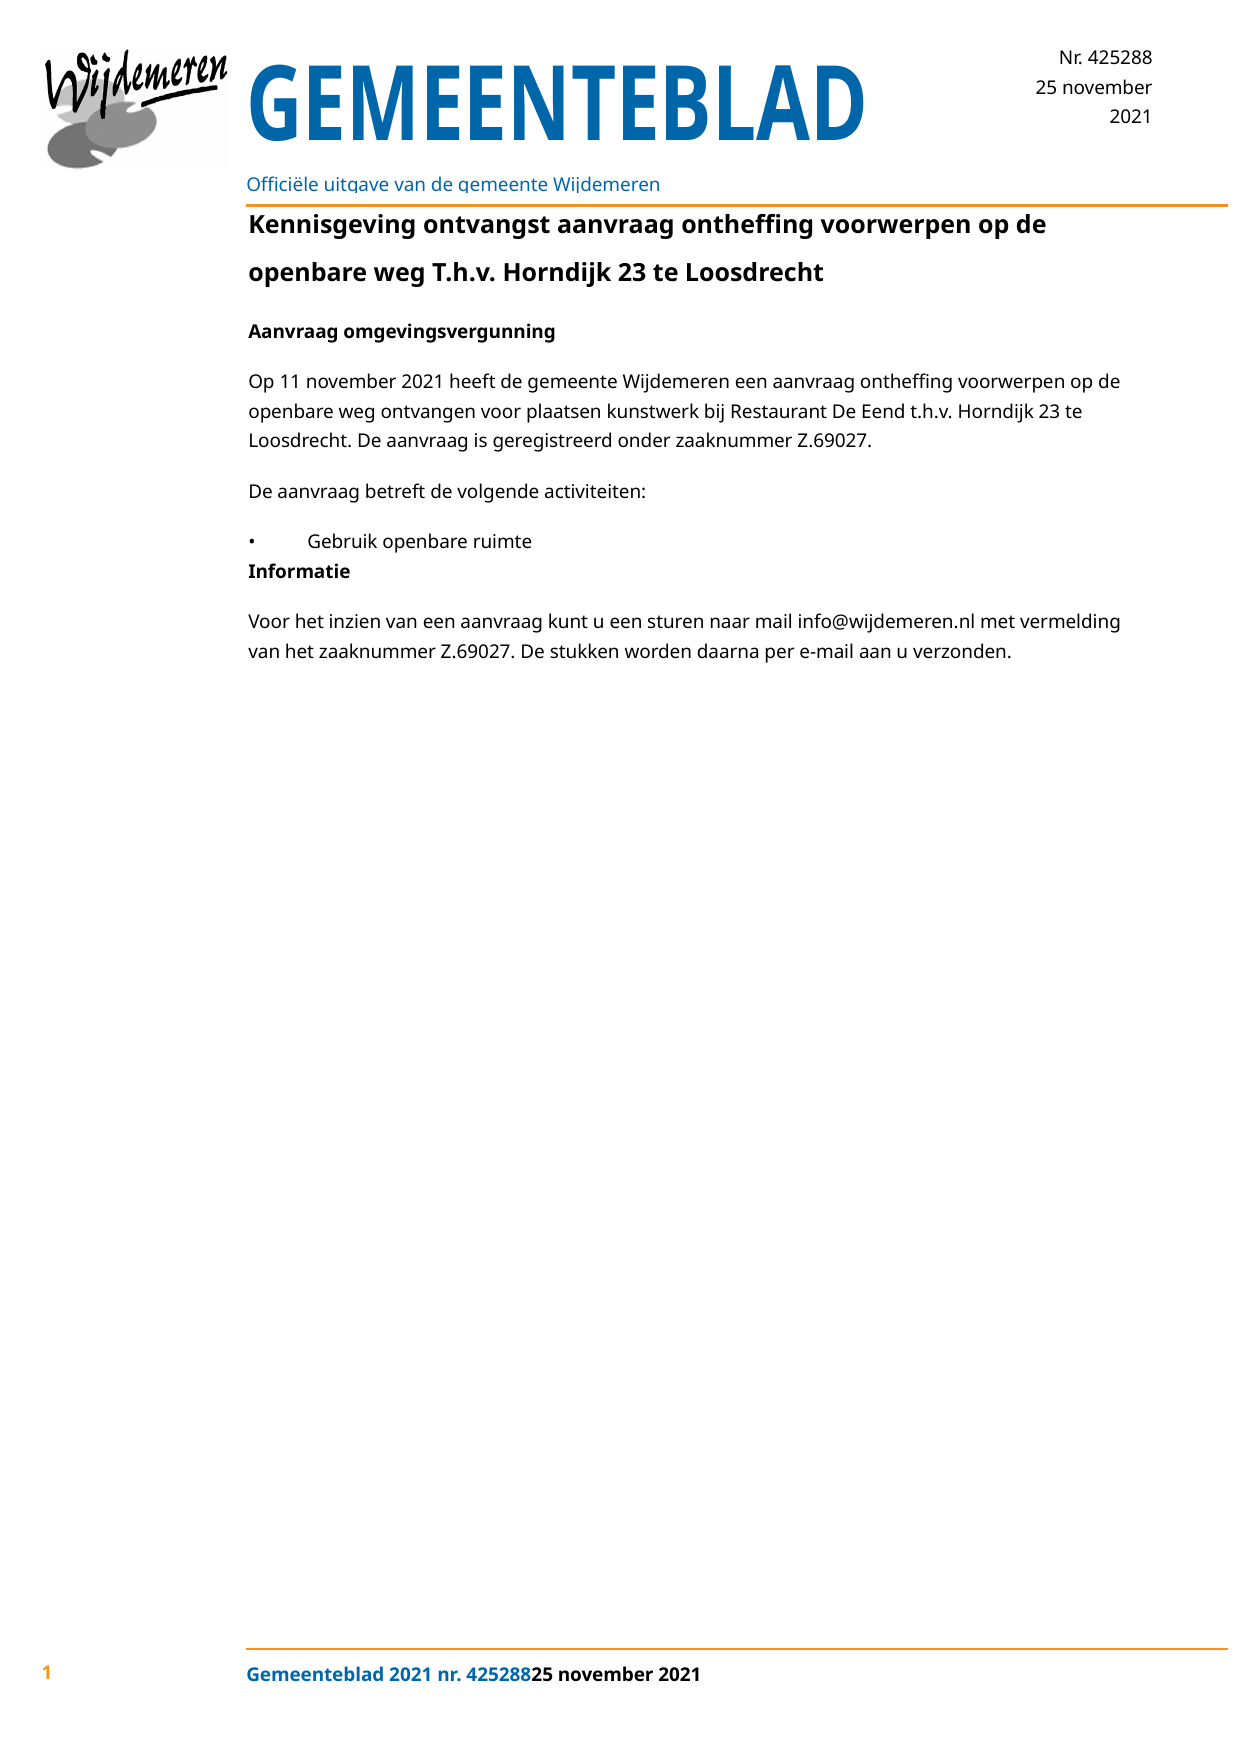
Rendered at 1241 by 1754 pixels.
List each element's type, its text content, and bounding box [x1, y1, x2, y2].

text Aanvraag omgevingsvergunning [248, 318, 1152, 344]
text Voor het inzien van een aanvraag kunt u een sturen naar mail info@wijdemeren.nl met vermelding van het zaaknummer Z.69027. De stukken worden daarna per e-mail aan u verzonden. [248, 608, 1152, 664]
text De aanvraag betreft de volgende activiteiten: [248, 478, 1152, 504]
text Op 11 november 2021 heeft de gemeente Wijdemeren een aanvraag ontheffing voorwerpen op de openbare weg ontvangen voor plaatsen kunstwerk bij Restaurant De Eend t.h.v. Horndijk 23 te Loosdrecht. De aanvraag is geregistreerd onder zaaknummer Z.69027. [248, 368, 1152, 453]
text Informatie [248, 558, 1152, 584]
text Kennisgeving ontvangst aanvraag ontheffing voorwerpen op de openbare weg T.h.v. Horndijk 23 te Loosdrecht [248, 207, 1152, 288]
list Gebruik openbare ruimte [248, 528, 1152, 554]
picture [41, 47, 231, 172]
